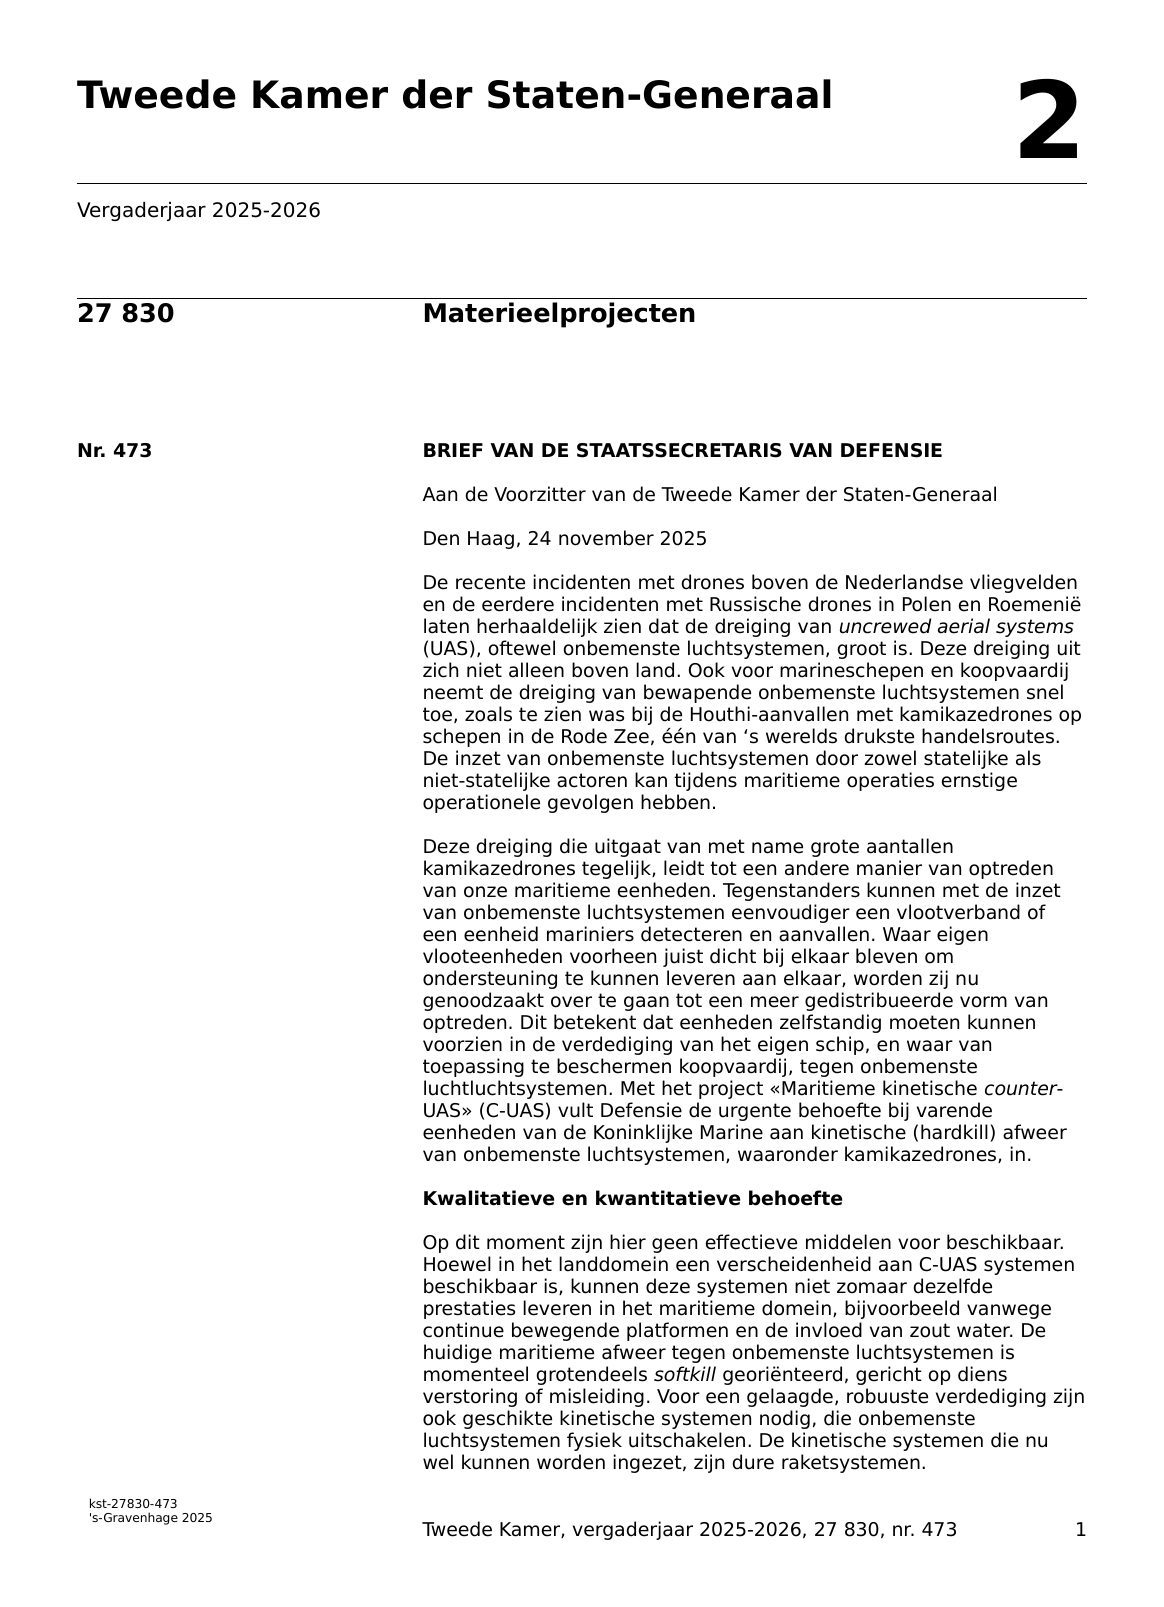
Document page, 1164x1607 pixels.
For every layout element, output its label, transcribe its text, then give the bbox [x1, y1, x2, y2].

subtitle Kwalitatieve en kwantitatieve behoefte [422, 1188, 1087, 1210]
table_header Tweede Kamer der Staten-Generaal [77, 59, 886, 183]
subtitle Nr. 473 BRIEF VAN DE STAATSSECRETARIS VAN DEFENSIE [77, 440, 1087, 462]
table_header 2 [886, 59, 1087, 183]
text kst-27830-473 [88, 1497, 323, 1511]
text Den Haag, 24 november 2025 [422, 528, 1087, 550]
text De recente incidenten met drones boven de Nederlandse vliegvelden en de eerdere incidenten met Russische drones in Polen en Roemenië laten herhaaldelijk zien dat de dreiging van uncrewed aerial systems (UAS), oftewel onbemenste luchtsystemen, groot is. Deze dreiging uit zich niet alleen boven land. Ook voor marineschepen en koopvaardij neemt de dreiging van bewapende onbemenste luchtsystemen snel toe, zoals te zien was bij de Houthi-aanvallen met kamikazedrones op schepen in de Rode Zee, één van ‘s werelds drukste handelsroutes. De inzet van onbemenste luchtsystemen door zowel statelijke als niet-statelijke actoren kan tijdens maritieme operaties ernstige operationele gevolgen hebben. [422, 572, 1087, 814]
text Aan de Voorzitter van de Tweede Kamer der Staten-Generaal [422, 484, 1087, 506]
text 's-Gravenhage 2025 [88, 1511, 323, 1525]
text Deze dreiging die uitgaat van met name grote aantallen kamikazedrones tegelijk, leidt tot een andere manier van optreden van onze maritieme eenheden. Tegenstanders kunnen met de inzet van onbemenste luchtsystemen eenvoudiger een vlootverband of een eenheid mariniers detecteren en aanvallen. Waar eigen vlooteenheden voorheen juist dicht bij elkaar bleven om ondersteuning te kunnen leveren aan elkaar, worden zij nu genoodzaakt over te gaan tot een meer gedistribueerde vorm van optreden. Dit betekent dat eenheden zelfstandig moeten kunnen voorzien in de verdediging van het eigen schip, en waar van toepassing te beschermen koopvaardij, tegen onbemenste luchtluchtsystemen. Met het project «Maritieme kinetische counter-UAS» (C-UAS) vult Defensie de urgente behoefte bij varende eenheden van de Koninklijke Marine aan kinetische (hardkill) afweer van onbemenste luchtsystemen, waaronder kamikazedrones, in. [422, 836, 1087, 1166]
table_cell Vergaderjaar 2025-2026 [77, 184, 1087, 298]
subtitle 27 830 Materieelprojecten [77, 299, 1087, 329]
text Op dit moment zijn hier geen effectieve middelen voor beschikbaar. Hoewel in het landdomein een verscheidenheid aan C-UAS systemen beschikbaar is, kunnen deze systemen niet zomaar dezelfde prestaties leveren in het maritieme domein, bijvoorbeeld vanwege continue bewegende platformen en de invloed van zout water. De huidige maritieme afweer tegen onbemenste luchtsystemen is momenteel grotendeels softkill georiënteerd, gericht op diens verstoring of misleiding. Voor een gelaagde, robuuste verdediging zijn ook geschikte kinetische systemen nodig, die onbemenste luchtsystemen fysiek uitschakelen. De kinetische systemen die nu wel kunnen worden ingezet, zijn dure raketsystemen. [422, 1232, 1087, 1474]
